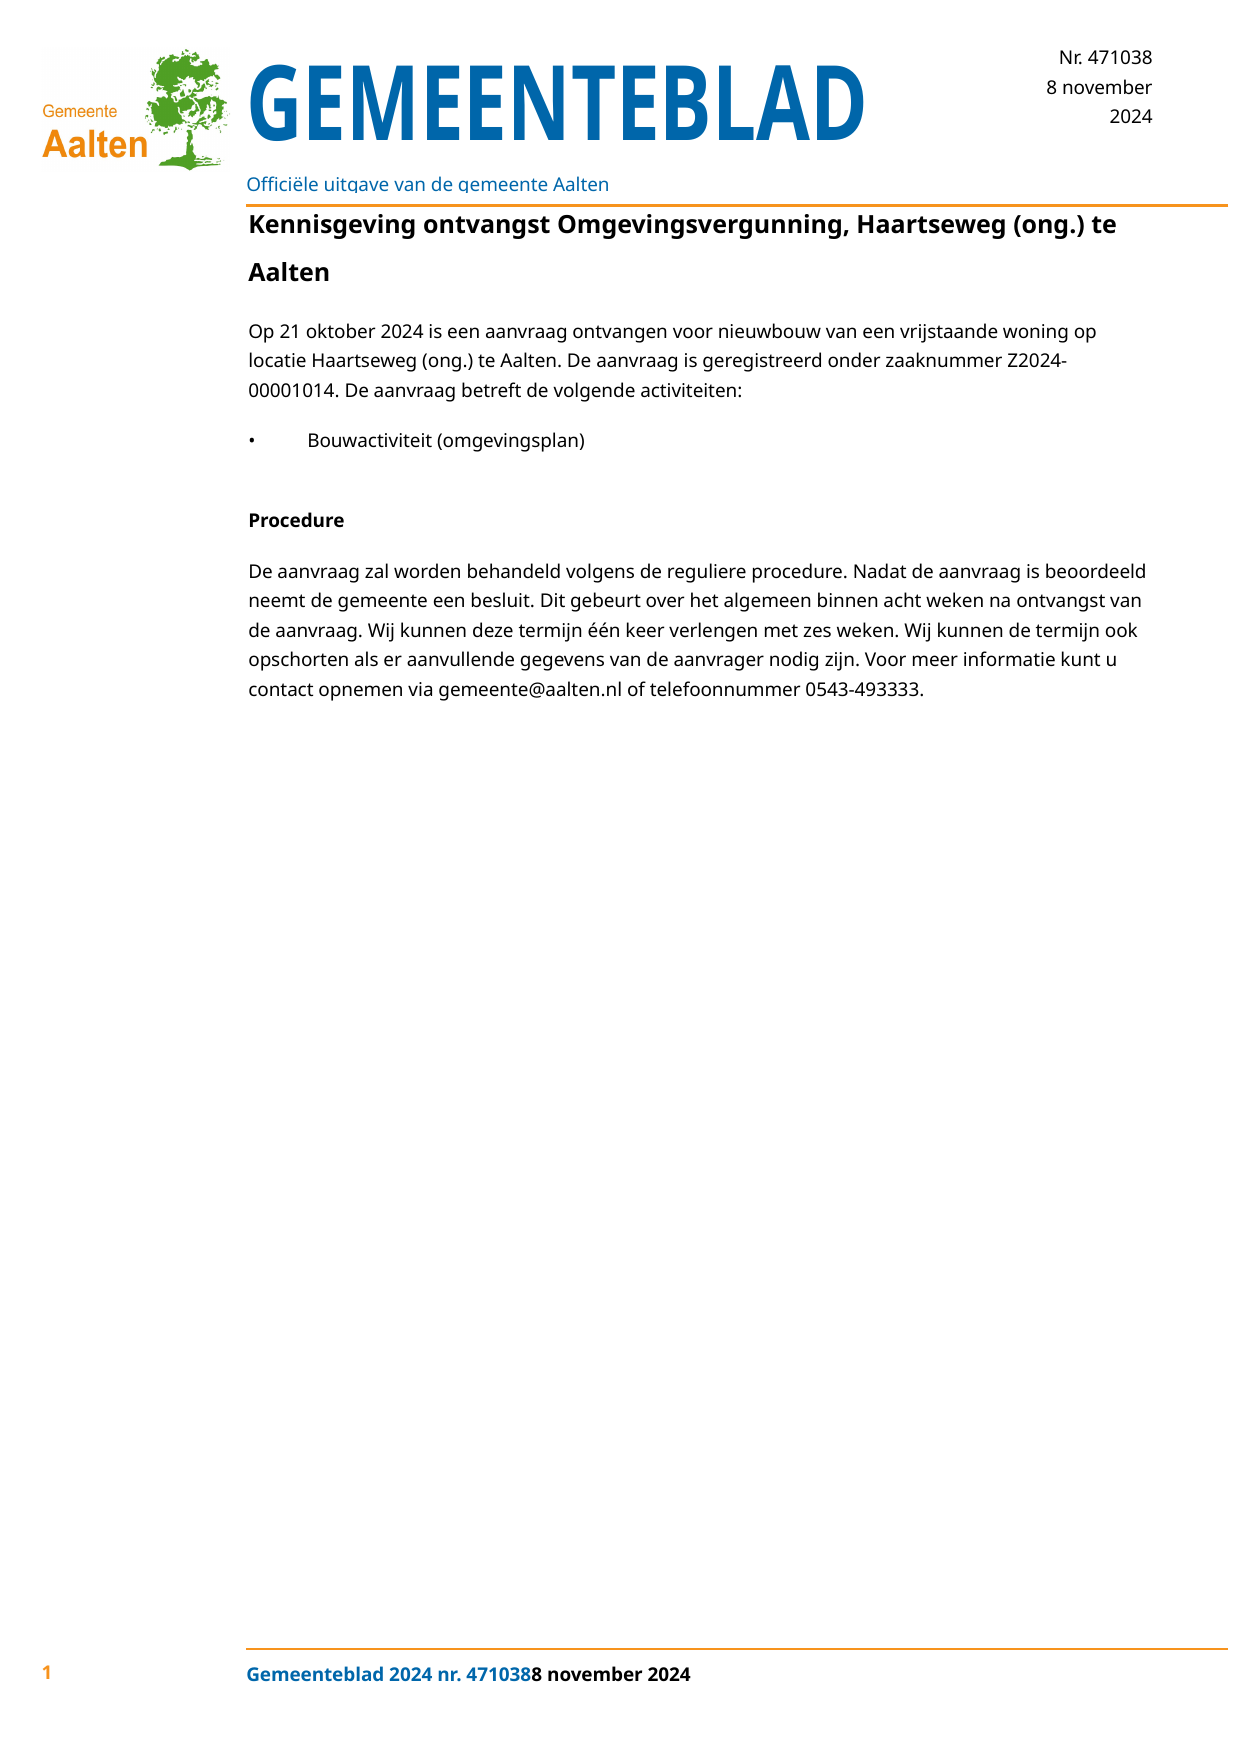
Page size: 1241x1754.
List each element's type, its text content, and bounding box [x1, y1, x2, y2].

list Bouwactiviteit (omgevingsplan) [248, 427, 1152, 453]
text De aanvraag zal worden behandeld volgens de reguliere procedure. Nadat de aanvraag is beoordeeld neemt de gemeente een besluit. Dit gebeurt over het algemeen binnen acht weken na ontvangst van de aanvraag. Wij kunnen deze termijn één keer verlengen met zes weken. Wij kunnen de termijn ook opschorten als er aanvullende gegevens van de aanvrager nodig zijn. Voor meer informatie kunt u contact opnemen via gemeente@aalten.nl of telefoonnummer 0543-493333. [248, 558, 1152, 702]
text Op 21 oktober 2024 is een aanvraag ontvangen voor nieuwbouw van een vrijstaande woning op locatie Haartseweg (ong.) te Aalten. De aanvraag is geregistreerd onder zaaknummer Z2024-00001014. De aanvraag betreft de volgende activiteiten: [248, 318, 1152, 403]
picture [41, 47, 231, 172]
text Procedure [248, 507, 1152, 533]
text Kennisgeving ontvangst Omgevingsvergunning, Haartseweg (ong.) te Aalten [248, 207, 1152, 288]
